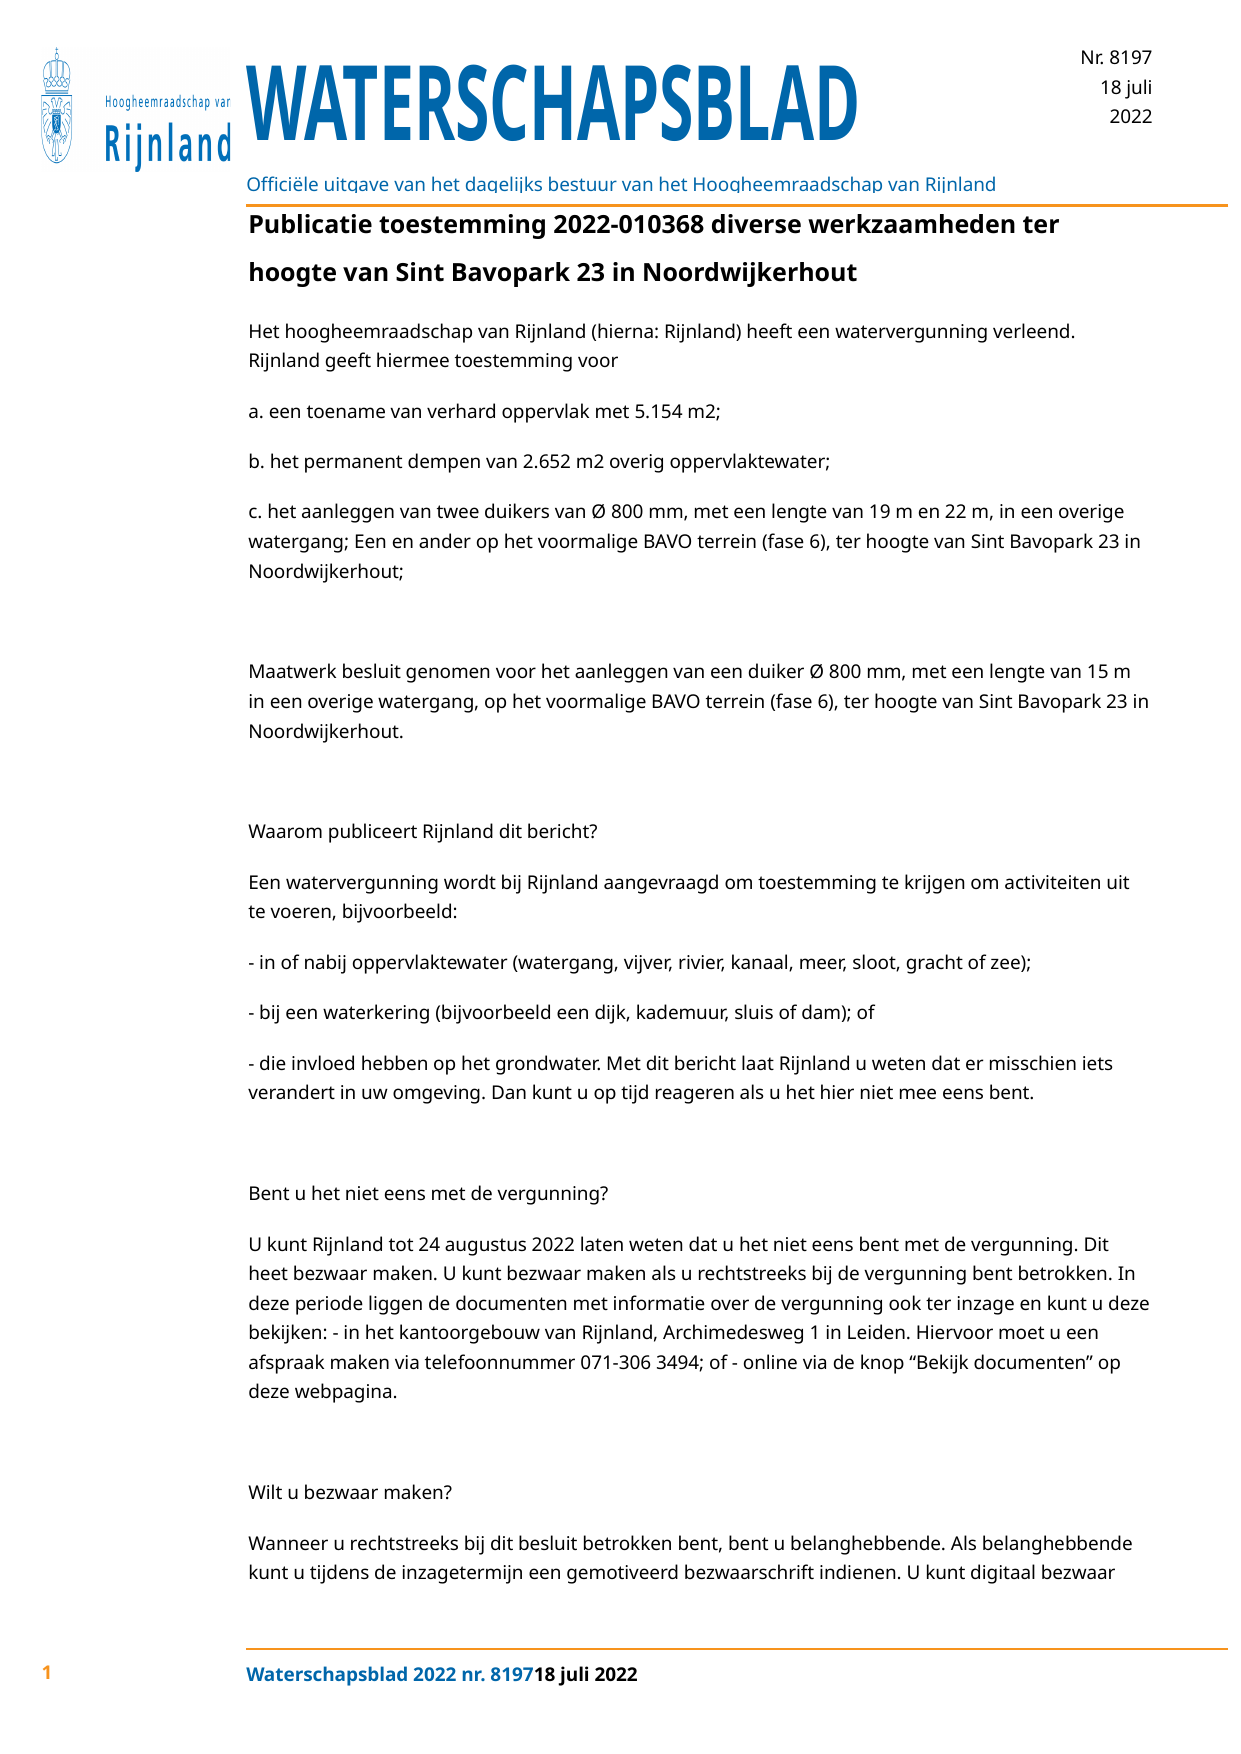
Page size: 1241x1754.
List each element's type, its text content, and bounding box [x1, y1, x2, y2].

text - in of nabij oppervlaktewater (watergang, vijver, rivier, kanaal, meer, sloot, gracht of zee); [248, 949, 1152, 975]
text b. het permanent dempen van 2.652 m2 overig oppervlaktewater; [248, 448, 1152, 474]
text Een watervergunning wordt bij Rijnland aangevraagd om toestemming te krijgen om activiteiten uit te voeren, bijvoorbeeld: [248, 869, 1152, 924]
text Waarom publiceert Rijnland dit bericht? [248, 819, 1152, 844]
text c. het aanleggen van twee duikers van Ø 800 mm, met een lengte van 19 m en 22 m, in een overige watergang; Een en ander op het voormalige BAVO terrein (fase 6), ter hoogte van Sint Bavopark 23 in Noordwijkerhout; [248, 499, 1152, 584]
text Bent u het niet eens met de vergunning? [248, 1180, 1152, 1206]
text a. een toename van verhard oppervlak met 5.154 m2; [248, 398, 1152, 424]
text U kunt Rijnland tot 24 augustus 2022 laten weten dat u het niet eens bent met de vergunning. Dit heet bezwaar maken. U kunt bezwaar maken als u rechtstreeks bij de vergunning bent betrokken. In deze periode liggen de documenten met informatie over de vergunning ook ter inzage en kunt u deze bekijken: - in het kantoorgebouw van Rijnland, Archimedesweg 1 in Leiden. Hiervoor moet u een afspraak maken via telefoonnummer 071-306 3494; of - online via de knop “Bekijk documenten” op deze webpagina. [248, 1231, 1152, 1404]
text Maatwerk besluit genomen voor het aanleggen van een duiker Ø 800 mm, met een lengte van 15 m in een overige watergang, op het voormalige BAVO terrein (fase 6), ter hoogte van Sint Bavopark 23 in Noordwijkerhout. [248, 659, 1152, 744]
text Wilt u bezwaar maken? [248, 1479, 1152, 1505]
picture [41, 47, 231, 172]
text - bij een waterkering (bijvoorbeeld een dijk, kademuur, sluis of dam); of [248, 999, 1152, 1025]
text Wanneer u rechtstreeks bij dit besluit betrokken bent, bent u belanghebbende. Als belanghebbende kunt u tijdens de inzagetermijn een gemotiveerd bezwaarschrift indienen. U kunt digitaal bezwaar [248, 1530, 1152, 1585]
text Het hoogheemraadschap van Rijnland (hierna: Rijnland) heeft een watervergunning verleend. Rijnland geeft hiermee toestemming voor [248, 318, 1152, 373]
text Publicatie toestemming 2022-010368 diverse werkzaamheden ter hoogte van Sint Bavopark 23 in Noordwijkerhout [248, 207, 1152, 288]
text - die invloed hebben op het grondwater. Met dit bericht laat Rijnland u weten dat er misschien iets verandert in uw omgeving. Dan kunt u op tijd reageren als u het hier niet mee eens bent. [248, 1050, 1152, 1105]
